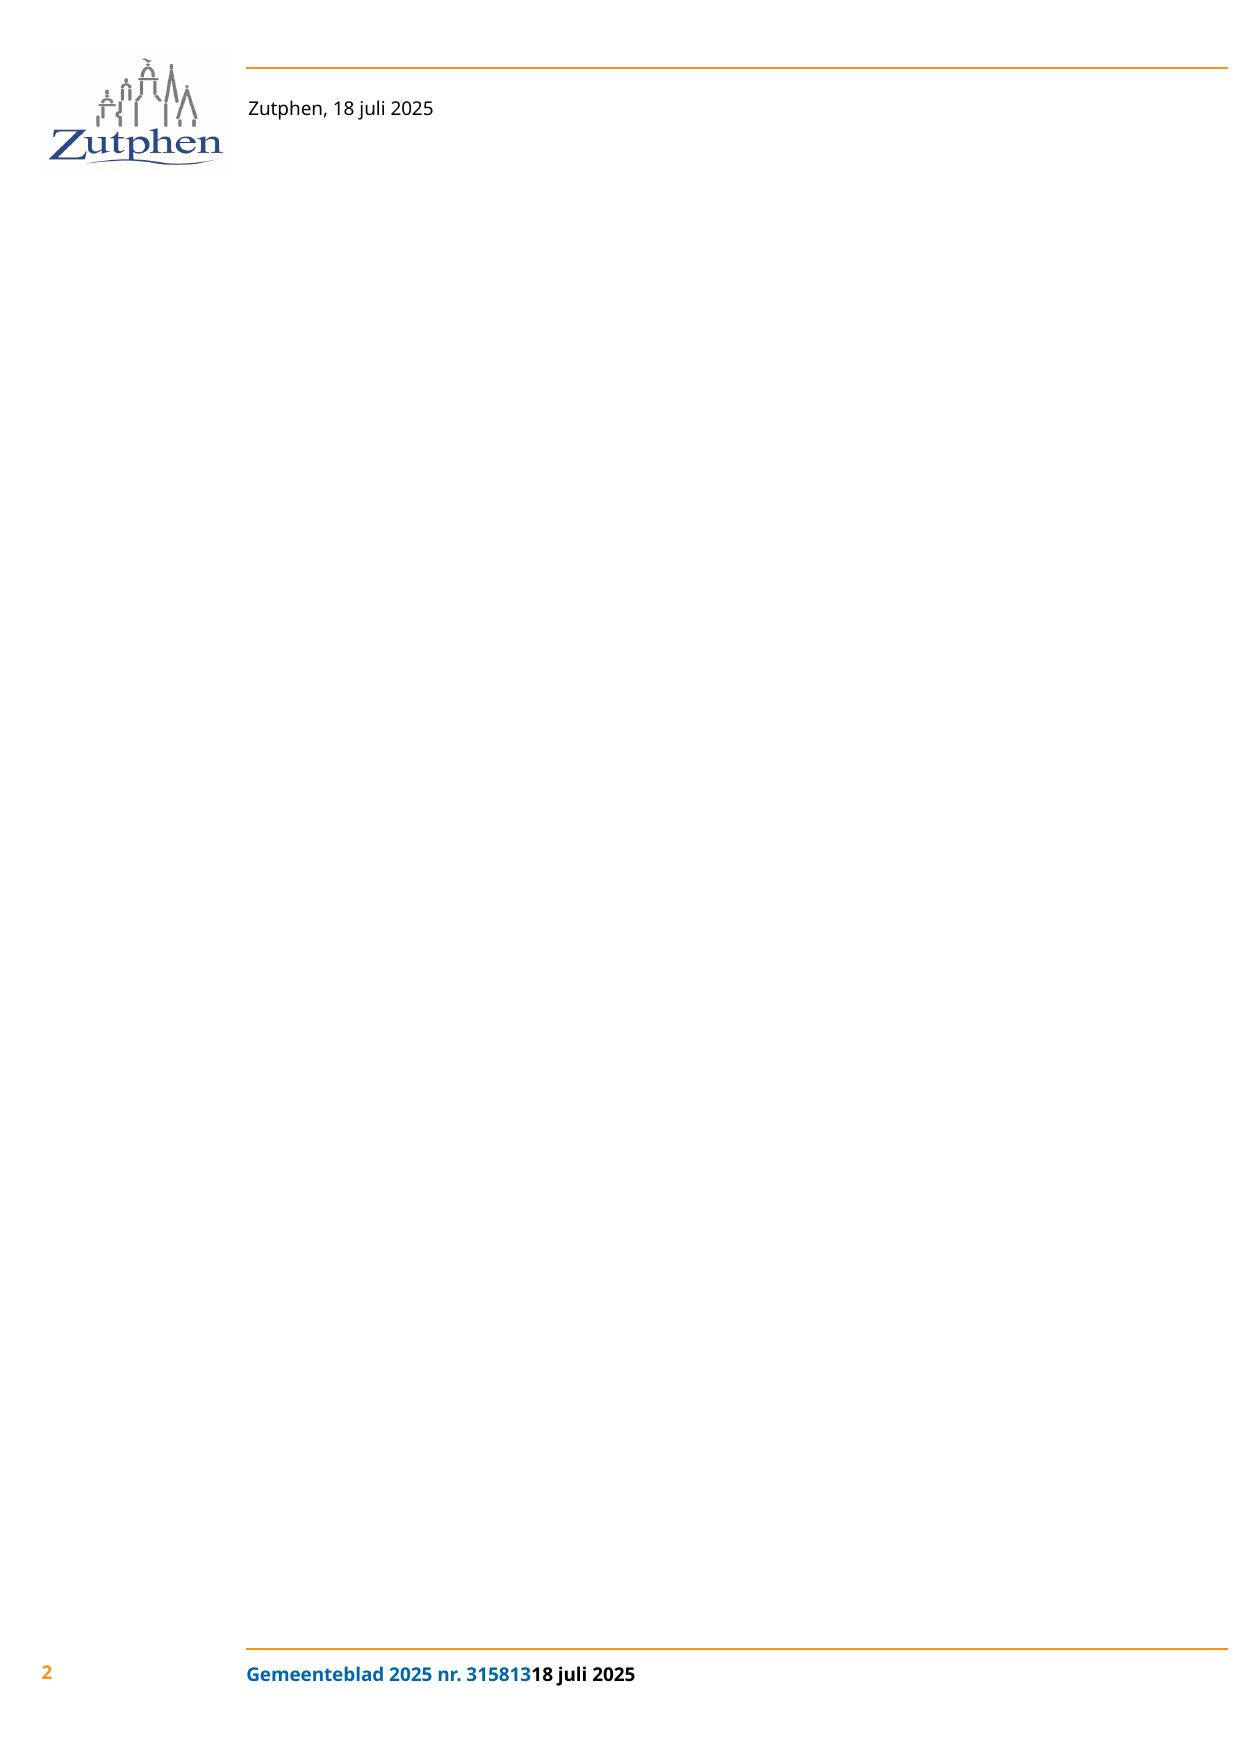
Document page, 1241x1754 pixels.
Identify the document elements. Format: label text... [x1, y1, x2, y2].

text Zutphen, 18 juli 2025 [248, 95, 1152, 121]
picture [41, 47, 231, 172]
